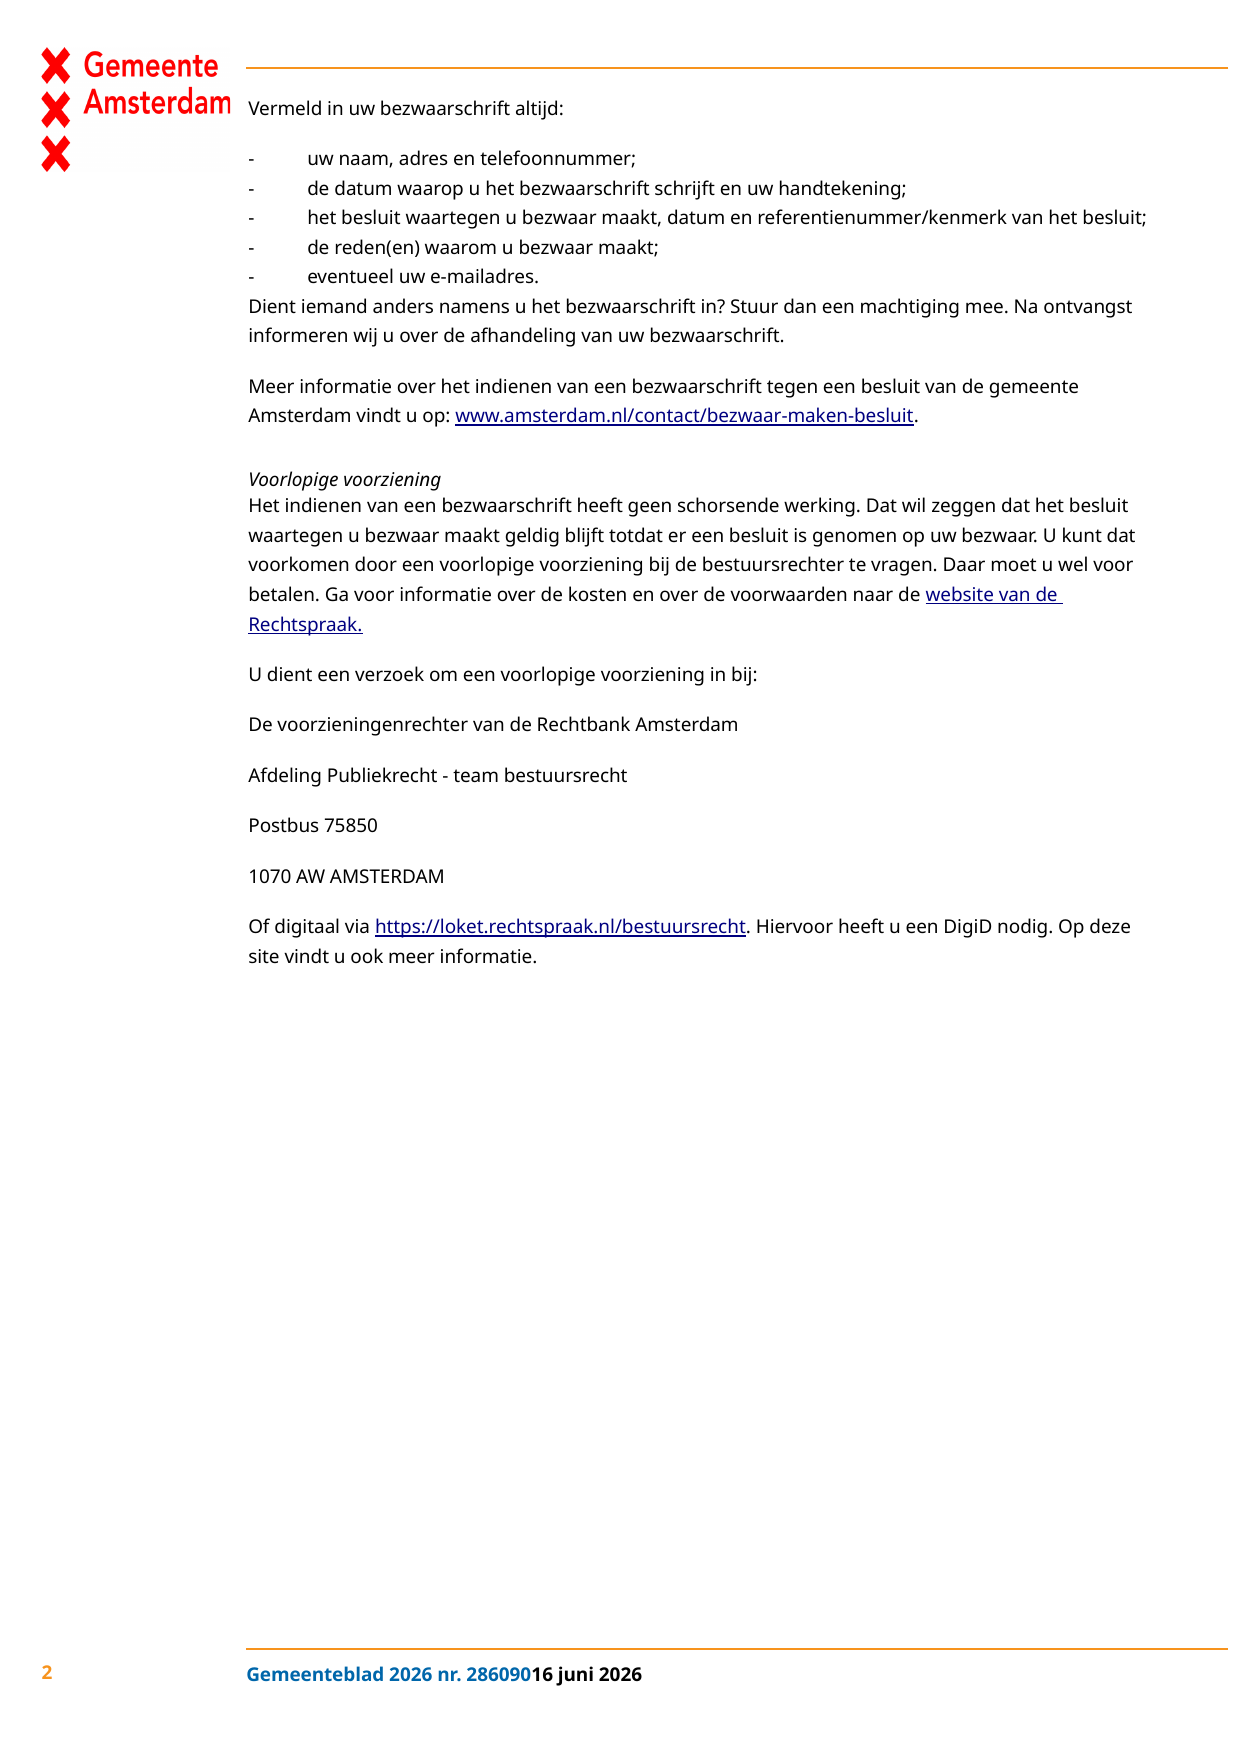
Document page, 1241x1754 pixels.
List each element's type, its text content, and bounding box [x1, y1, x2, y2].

text U dient een verzoek om een voorlopige voorziening in bij: [248, 661, 1152, 687]
list de reden(en) waarom u bezwaar maakt; [248, 234, 1152, 260]
text Postbus 75850 [248, 812, 1152, 838]
text Afdeling Publiekrecht - team bestuursrecht [248, 762, 1152, 788]
text Meer informatie over het indienen van een bezwaarschrift tegen een besluit van de gemeente Amsterdam vindt u op: www.amsterdam.nl/contact/bezwaar-maken-besluit. [248, 373, 1152, 428]
list het besluit waartegen u bezwaar maakt, datum en referentienummer/kenmerk van het besluit; [248, 204, 1152, 230]
text Vermeld in uw bezwaarschrift altijd: [248, 95, 1152, 121]
text Het indienen van een bezwaarschrift heeft geen schorsende werking. Dat wil zeggen dat het besluit waartegen u bezwaar maakt geldig blijft totdat er een besluit is genomen op uw bezwaar. U kunt dat voorkomen door een voorlopige voorziening bij de bestuursrechter te vragen. Daar moet u wel voor betalen. Ga voor informatie over de kosten en over de voorwaarden naar de website van de Rechtspraak. [248, 492, 1152, 636]
text Dient iemand anders namens u het bezwaarschrift in? Stuur dan een machtiging mee. Na ontvangst informeren wij u over de afhandeling van uw bezwaarschrift. [248, 293, 1152, 348]
list de datum waarop u het bezwaarschrift schrijft en uw handtekening; [248, 175, 1152, 201]
text Voorlopige voorziening [248, 467, 1152, 492]
text 1070 AW AMSTERDAM [248, 863, 1152, 888]
text De voorzieningenrechter van de Rechtbank Amsterdam [248, 712, 1152, 737]
picture [41, 47, 231, 172]
list uw naam, adres en telefoonnummer; [248, 145, 1152, 171]
text Of digitaal via https://loket.rechtspraak.nl/bestuursrecht. Hiervoor heeft u een DigiD nodig. Op deze site vindt u ook meer informatie. [248, 913, 1152, 968]
list eventueel uw e-mailadres. [248, 263, 1152, 289]
